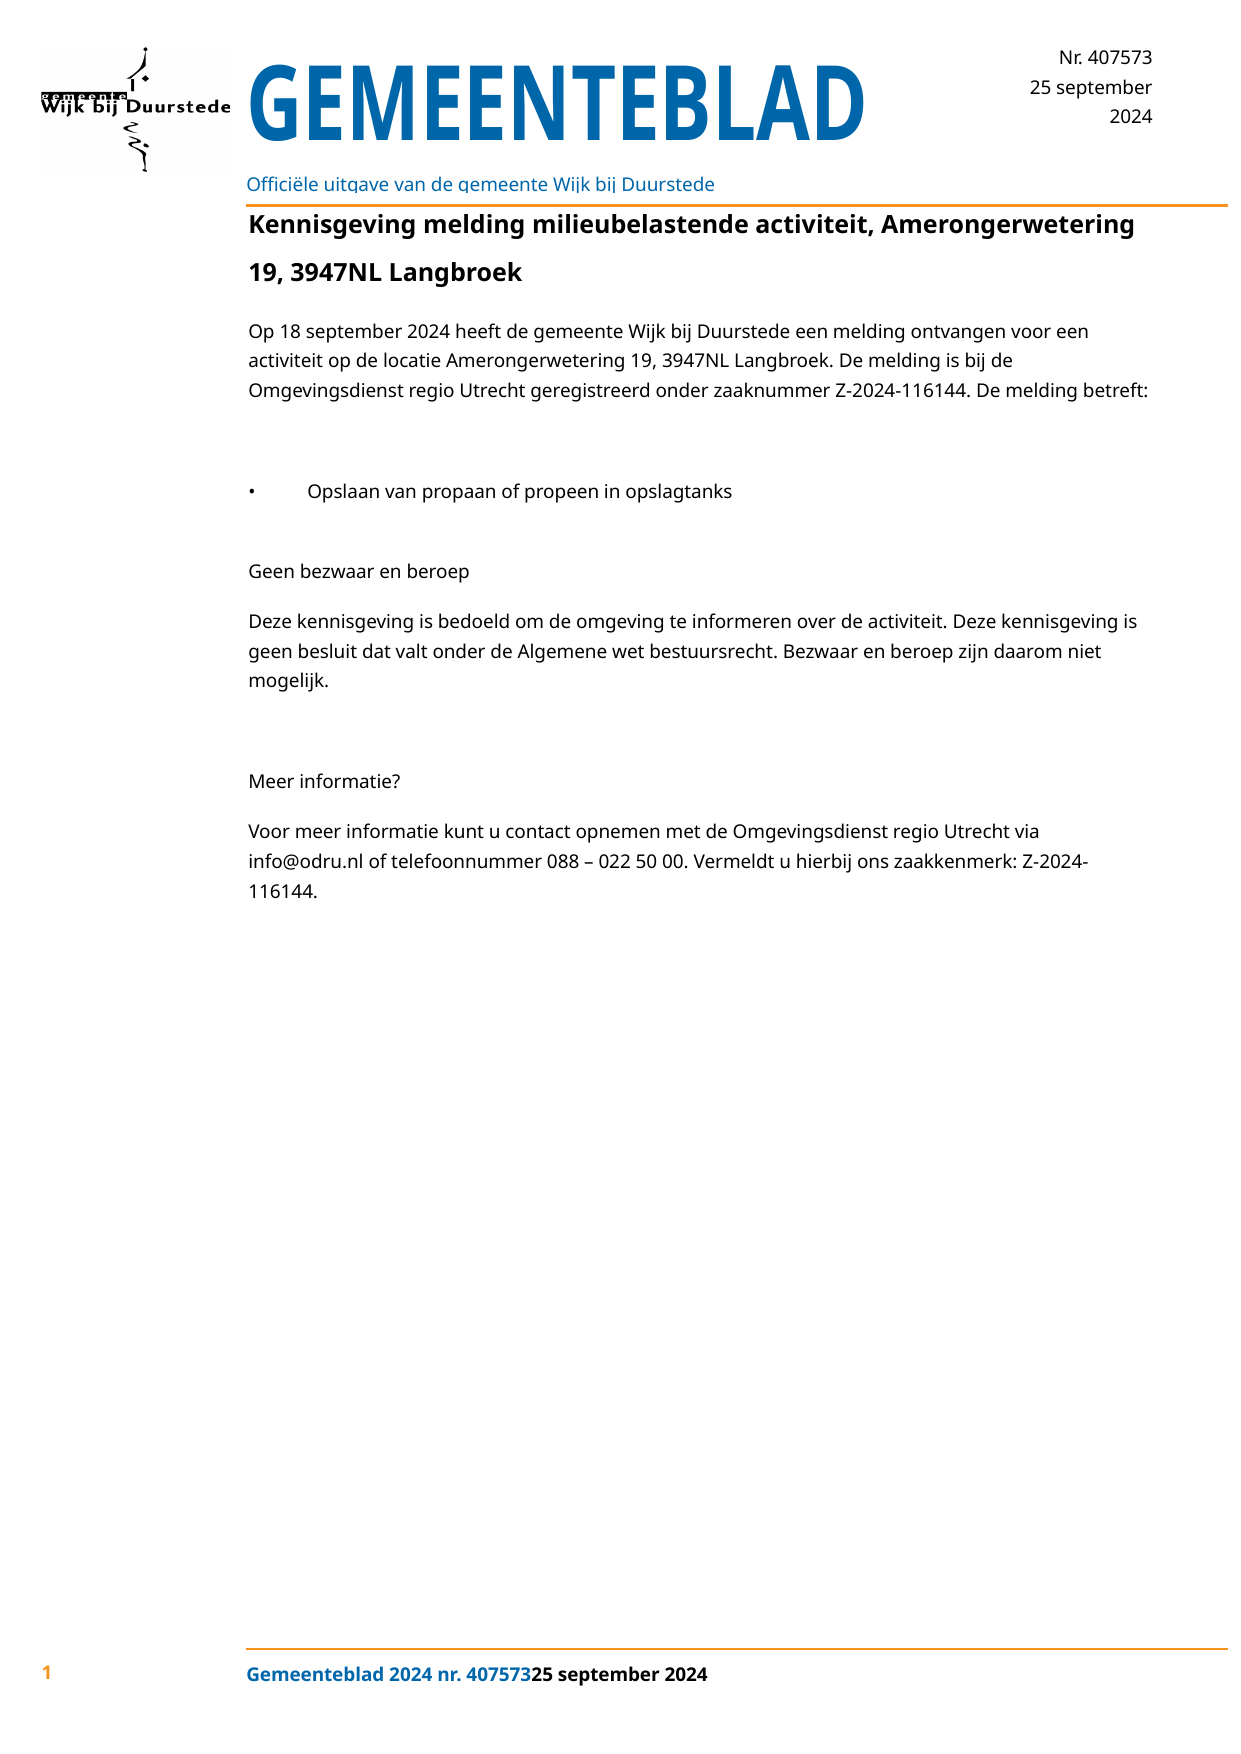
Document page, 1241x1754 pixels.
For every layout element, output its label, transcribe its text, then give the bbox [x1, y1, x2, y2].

text Meer informatie? [248, 768, 1152, 794]
text Kennisgeving melding milieubelastende activiteit, Amerongerwetering 19, 3947NL Langbroek [248, 207, 1152, 288]
text Deze kennisgeving is bedoeld om de omgeving te informeren over de activiteit. Deze kennisgeving is geen besluit dat valt onder de Algemene wet bestuursrecht. Bezwaar en beroep zijn daarom niet mogelijk. [248, 608, 1152, 693]
text Voor meer informatie kunt u contact opnemen met de Omgevingsdienst regio Utrecht via info@odru.nl of telefoonnummer 088 – 022 50 00. Vermeldt u hierbij ons zaakkenmerk: Z-2024-116144. [248, 819, 1152, 904]
list Opslaan van propaan of propeen in opslagtanks [248, 478, 1152, 504]
picture [41, 47, 231, 172]
text Geen bezwaar en beroep [248, 558, 1152, 584]
text Op 18 september 2024 heeft de gemeente Wijk bij Duurstede een melding ontvangen voor een activiteit op de locatie Amerongerwetering 19, 3947NL Langbroek. De melding is bij de Omgevingsdienst regio Utrecht geregistreerd onder zaaknummer Z-2024-116144. De melding betreft: [248, 318, 1152, 403]
